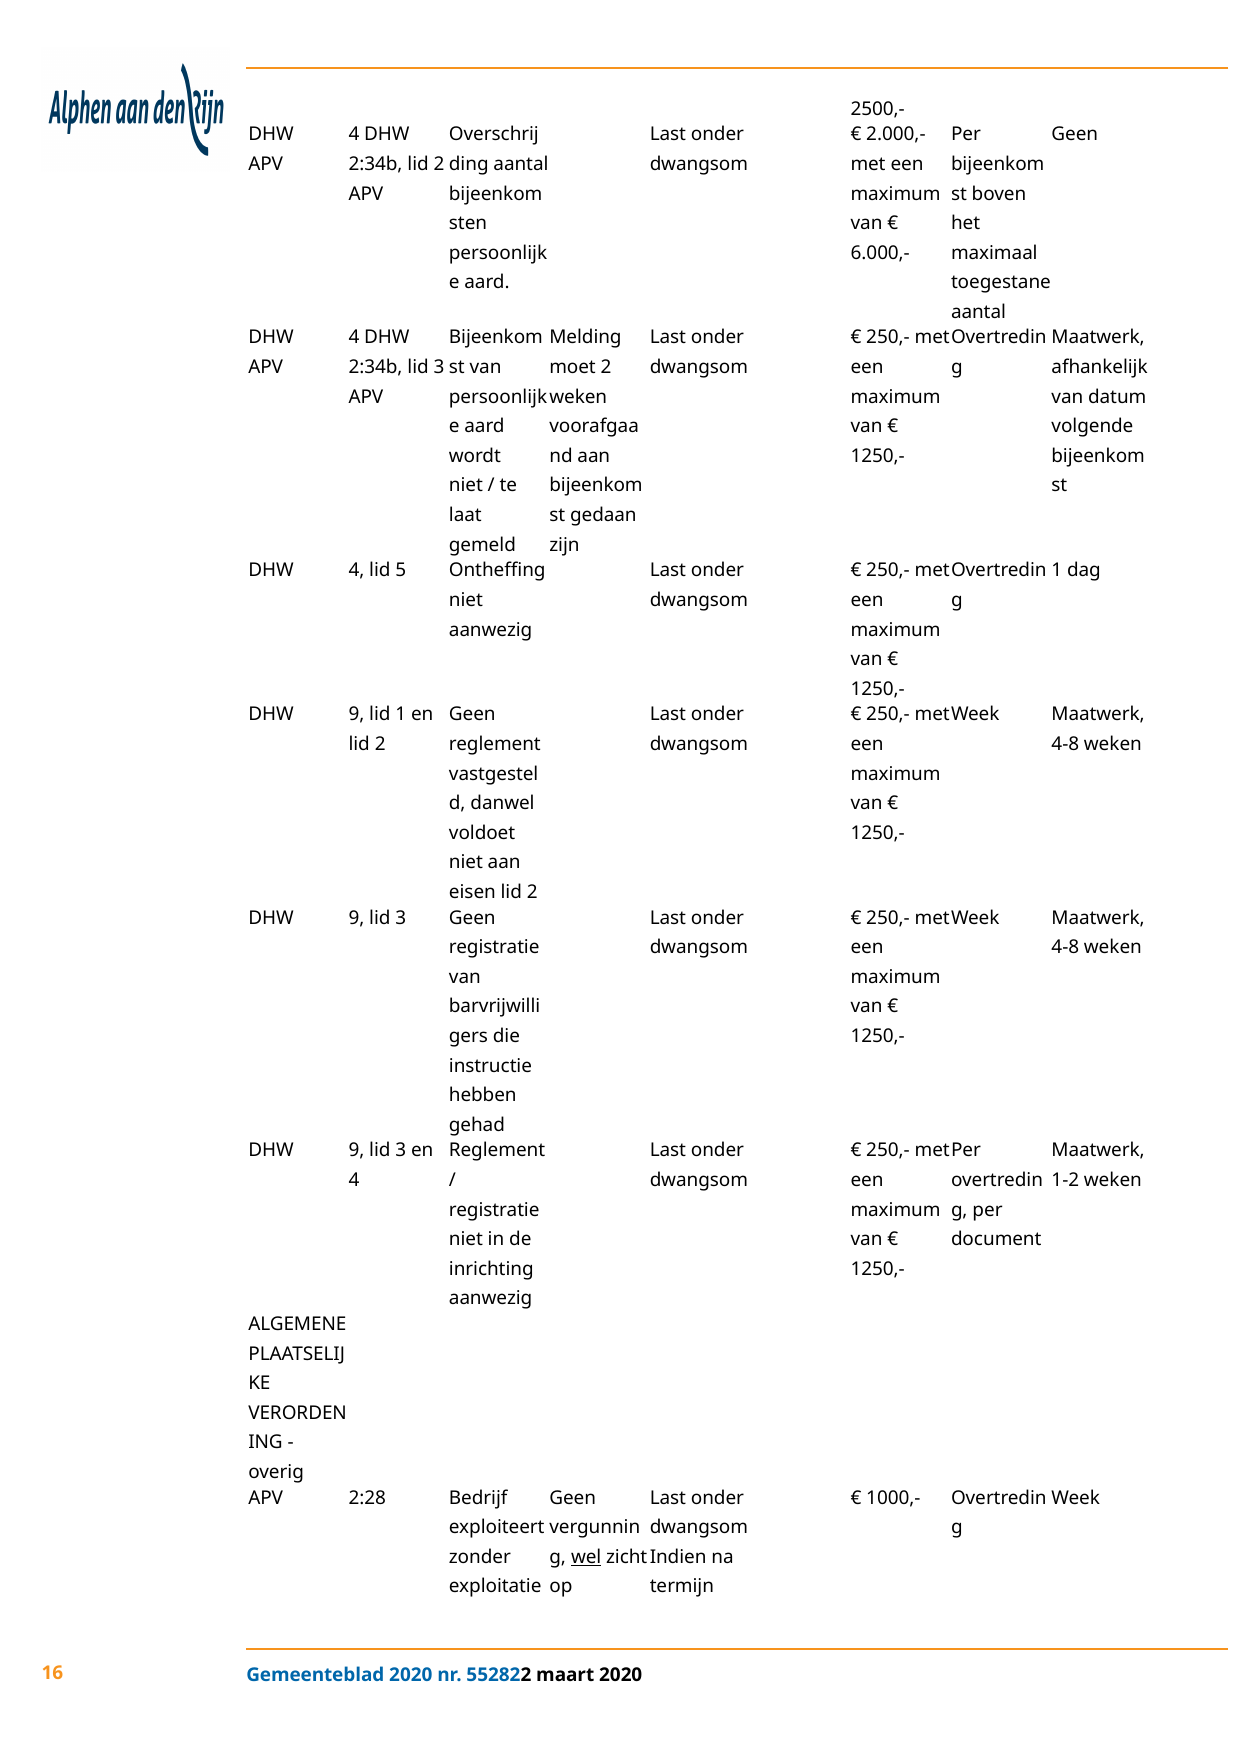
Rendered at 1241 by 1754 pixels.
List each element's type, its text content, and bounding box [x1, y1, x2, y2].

table_cell Last onder dwangsom [650, 701, 750, 904]
table_cell Last onder dwangsom [650, 1137, 750, 1310]
table_cell Overtreding [951, 557, 1051, 701]
table_cell [750, 701, 850, 904]
table_cell Last onder dwangsom [650, 324, 750, 557]
table_cell [951, 95, 1051, 121]
table_cell Maatwerk, afhankelijk van datum volgende bijeenkomst [1051, 324, 1152, 557]
table_cell Per overtreding, per document [951, 1137, 1051, 1310]
table_cell 9, lid 3 en 4 [348, 1137, 449, 1310]
table_cell Week [1051, 1484, 1152, 1598]
table_cell DHW [248, 904, 348, 1137]
table_cell 4 DHW 2:34b, lid 3 APV [348, 324, 449, 557]
table_cell Week [951, 701, 1051, 904]
table_cell [549, 95, 649, 121]
table_cell Bijeenkomst van persoonlijke aard wordt niet / te laat gemeld [449, 324, 549, 557]
table_cell € 250,- met een maximum van € 1250,- [850, 904, 951, 1137]
picture [41, 47, 231, 172]
table_cell [549, 121, 649, 324]
table_cell [1051, 95, 1152, 121]
table_cell Overtreding [951, 1484, 1051, 1598]
table_cell DHW [248, 557, 348, 701]
table_cell [449, 1310, 549, 1484]
table_cell € 250,- met een maximum van € 1250,- [850, 557, 951, 701]
table_cell [750, 1484, 850, 1598]
table_cell Week [951, 904, 1051, 1137]
table_cell [348, 95, 449, 121]
table_cell [549, 557, 649, 701]
table_cell Maatwerk, 1-2 weken [1051, 1137, 1152, 1310]
table_cell DHW [248, 701, 348, 904]
table_cell [348, 1310, 449, 1484]
table_cell 9, lid 3 [348, 904, 449, 1137]
table_cell DHW [248, 1137, 348, 1310]
table_cell € 250,- met een maximum van € 1250,- [850, 701, 951, 904]
table_cell [750, 557, 850, 701]
table_cell DHW APV [248, 121, 348, 324]
table_cell € 2.000,- met een maximum van € 6.000,- [850, 121, 951, 324]
table_cell Overschrijding aantal bijeenkomsten persoonlijke aard. [449, 121, 549, 324]
table_cell Reglement / registratie niet in de inrichting aanwezig [449, 1137, 549, 1310]
table_cell [449, 95, 549, 121]
table_cell [549, 701, 649, 904]
table_cell € 250,- met een maximum van € 1250,- [850, 1137, 951, 1310]
table_cell Geen registratie van barvrijwilligers die instructie hebben gehad [449, 904, 549, 1137]
table_cell Last onder dwangsom [650, 904, 750, 1137]
table_cell [750, 121, 850, 324]
table_cell [750, 324, 850, 557]
table_cell 2500,- [850, 95, 951, 121]
table_cell € 1000,- [850, 1484, 951, 1598]
table_cell APV [248, 1484, 348, 1598]
table_cell [650, 1310, 750, 1484]
table_cell DHW APV [248, 324, 348, 557]
table_cell [549, 904, 649, 1137]
table_cell [750, 1137, 850, 1310]
table_cell ALGEMENE PLAATSELIJKE VERORDENING - overig [248, 1310, 348, 1484]
table_cell [248, 95, 348, 121]
table_cell Geen reglement vastgesteld, danwel voldoet niet aan eisen lid 2 [449, 701, 549, 904]
table_cell Per bijeenkomst boven het maximaal toegestane aantal [951, 121, 1051, 324]
table_cell Maatwerk, 4-8 weken [1051, 904, 1152, 1137]
table_cell Last onder dwangsom [650, 121, 750, 324]
table_cell 4, lid 5 [348, 557, 449, 701]
table_cell Ontheffing niet aanwezig [449, 557, 549, 701]
table_cell Last onder dwangsom Indien na termijn [650, 1484, 750, 1598]
table_cell 2:28 [348, 1484, 449, 1598]
table_cell [650, 95, 750, 121]
table_cell 9, lid 1 en lid 2 [348, 701, 449, 904]
table_cell € 250,- met een maximum van € 1250,- [850, 324, 951, 557]
table_cell [750, 95, 850, 121]
table_cell Overtreding [951, 324, 1051, 557]
table_cell [850, 1310, 951, 1484]
table_cell [549, 1310, 649, 1484]
table_cell Last onder dwangsom [650, 557, 750, 701]
table_cell Maatwerk, 4-8 weken [1051, 701, 1152, 904]
table_cell [750, 1310, 850, 1484]
table_cell [750, 904, 850, 1137]
table_cell 1 dag [1051, 557, 1152, 701]
table_cell Geen [1051, 121, 1152, 324]
table_cell 4 DHW 2:34b, lid 2 APV [348, 121, 449, 324]
table_cell [549, 1137, 649, 1310]
table_cell Bedrijf exploiteert zonder exploitatie [449, 1484, 549, 1598]
table_cell Melding moet 2 weken voorafgaand aan bijeenkomst gedaan zijn [549, 324, 649, 557]
table_cell Geen vergunning, wel zicht op [549, 1484, 649, 1598]
